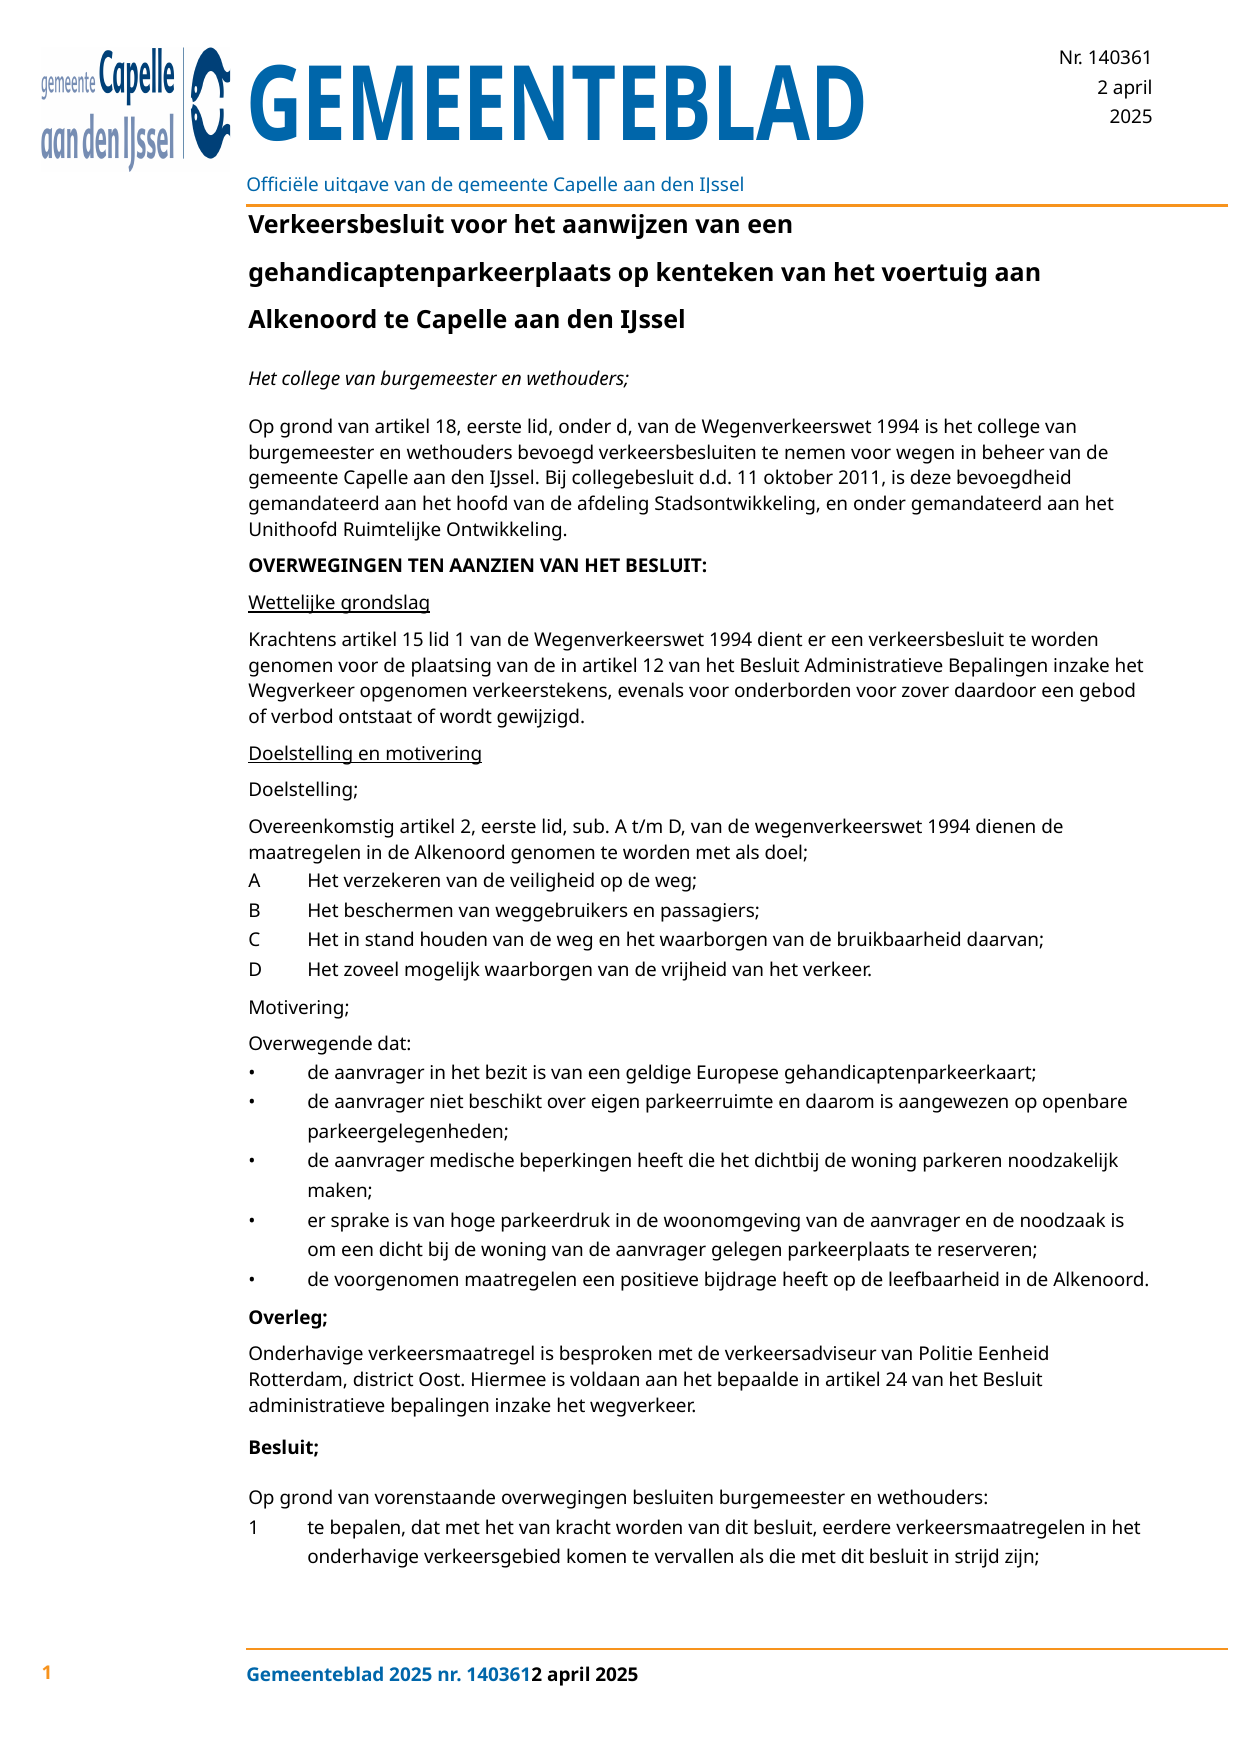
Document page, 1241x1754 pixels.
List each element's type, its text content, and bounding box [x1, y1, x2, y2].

list de voorgenomen maatregelen een positieve bijdrage heeft op de leefbaarheid in de Alkenoord. [248, 1266, 1152, 1292]
text Besluit; [248, 1434, 1152, 1460]
list Het beschermen van weggebruikers en passagiers; [248, 897, 1152, 923]
list te bepalen, dat met het van kracht worden van dit besluit, eerdere verkeersmaatregelen in het onderhavige verkeersgebied komen te vervallen als die met dit besluit in strijd zijn; [248, 1514, 1152, 1569]
text Doelstelling; [248, 777, 1152, 802]
text Krachtens artikel 15 lid 1 van de Wegenverkeerswet 1994 dient er een verkeersbesluit te worden genomen voor de plaatsing van de in artikel 12 van het Besluit Administratieve Bepalingen inzake het Wegverkeer opgenomen verkeerstekens, evenals voor onderborden voor zover daardoor een gebod of verbod ontstaat of wordt gewijzigd. [248, 626, 1152, 729]
text Het college van burgemeester en wethouders; [248, 366, 1152, 391]
text OVERWEGINGEN TEN AANZIEN VAN HET BESLUIT: [248, 553, 1152, 578]
text Overeenkomstig artikel 2, eerste lid, sub. A t/m D, van de wegenverkeerswet 1994 dienen de maatregelen in de Alkenoord genomen te worden met als doel; [248, 813, 1152, 865]
text Verkeersbesluit voor het aanwijzen van een gehandicaptenparkeerplaats op kenteken van het voertuig aan Alkenoord te Capelle aan den IJssel [248, 207, 1152, 336]
list de aanvrager niet beschikt over eigen parkeerruimte en daarom is aangewezen op openbare parkeergelegenheden; [248, 1088, 1152, 1144]
list Het zoveel mogelijk waarborgen van de vrijheid van het verkeer. [248, 956, 1152, 982]
list Het in stand houden van de weg en het waarborgen van de bruikbaarheid daarvan; [248, 926, 1152, 952]
picture [41, 47, 231, 172]
text Motivering; [248, 994, 1152, 1020]
text Op grond van vorenstaande overwegingen besluiten burgemeester en wethouders: [248, 1484, 1152, 1510]
text Onderhavige verkeersmaatregel is besproken met de verkeersadviseur van Politie Eenheid Rotterdam, district Oost. Hiermee is voldaan aan het bepaalde in artikel 24 van het Besluit administratieve bepalingen inzake het wegverkeer. [248, 1341, 1152, 1418]
text Doelstelling en motivering [248, 740, 1152, 766]
text Wettelijke grondslag [248, 589, 1152, 615]
text Op grond van artikel 18, eerste lid, onder d, van de Wegenverkeerswet 1994 is het college van burgemeester en wethouders bevoegd verkeersbesluiten te nemen voor wegen in beheer van de gemeente Capelle aan den IJssel. Bij collegebesluit d.d. 11 oktober 2011, is deze bevoegdheid gemandateerd aan het hoofd van de afdeling Stadsontwikkeling, en onder gemandateerd aan het Unithoofd Ruimtelijke Ontwikkeling. [248, 413, 1152, 542]
text Overleg; [248, 1304, 1152, 1330]
list er sprake is van hoge parkeerdruk in de woonomgeving van de aanvrager en de noodzaak is om een dicht bij de woning van de aanvrager gelegen parkeerplaats te reserveren; [248, 1207, 1152, 1262]
list de aanvrager medische beperkingen heeft die het dichtbij de woning parkeren noodzakelijk maken; [248, 1148, 1152, 1203]
list de aanvrager in het bezit is van een geldige Europese gehandicaptenparkeerkaart; [248, 1059, 1152, 1085]
list Het verzekeren van de veiligheid op de weg; [248, 867, 1152, 893]
text Overwegende dat: [248, 1031, 1152, 1056]
